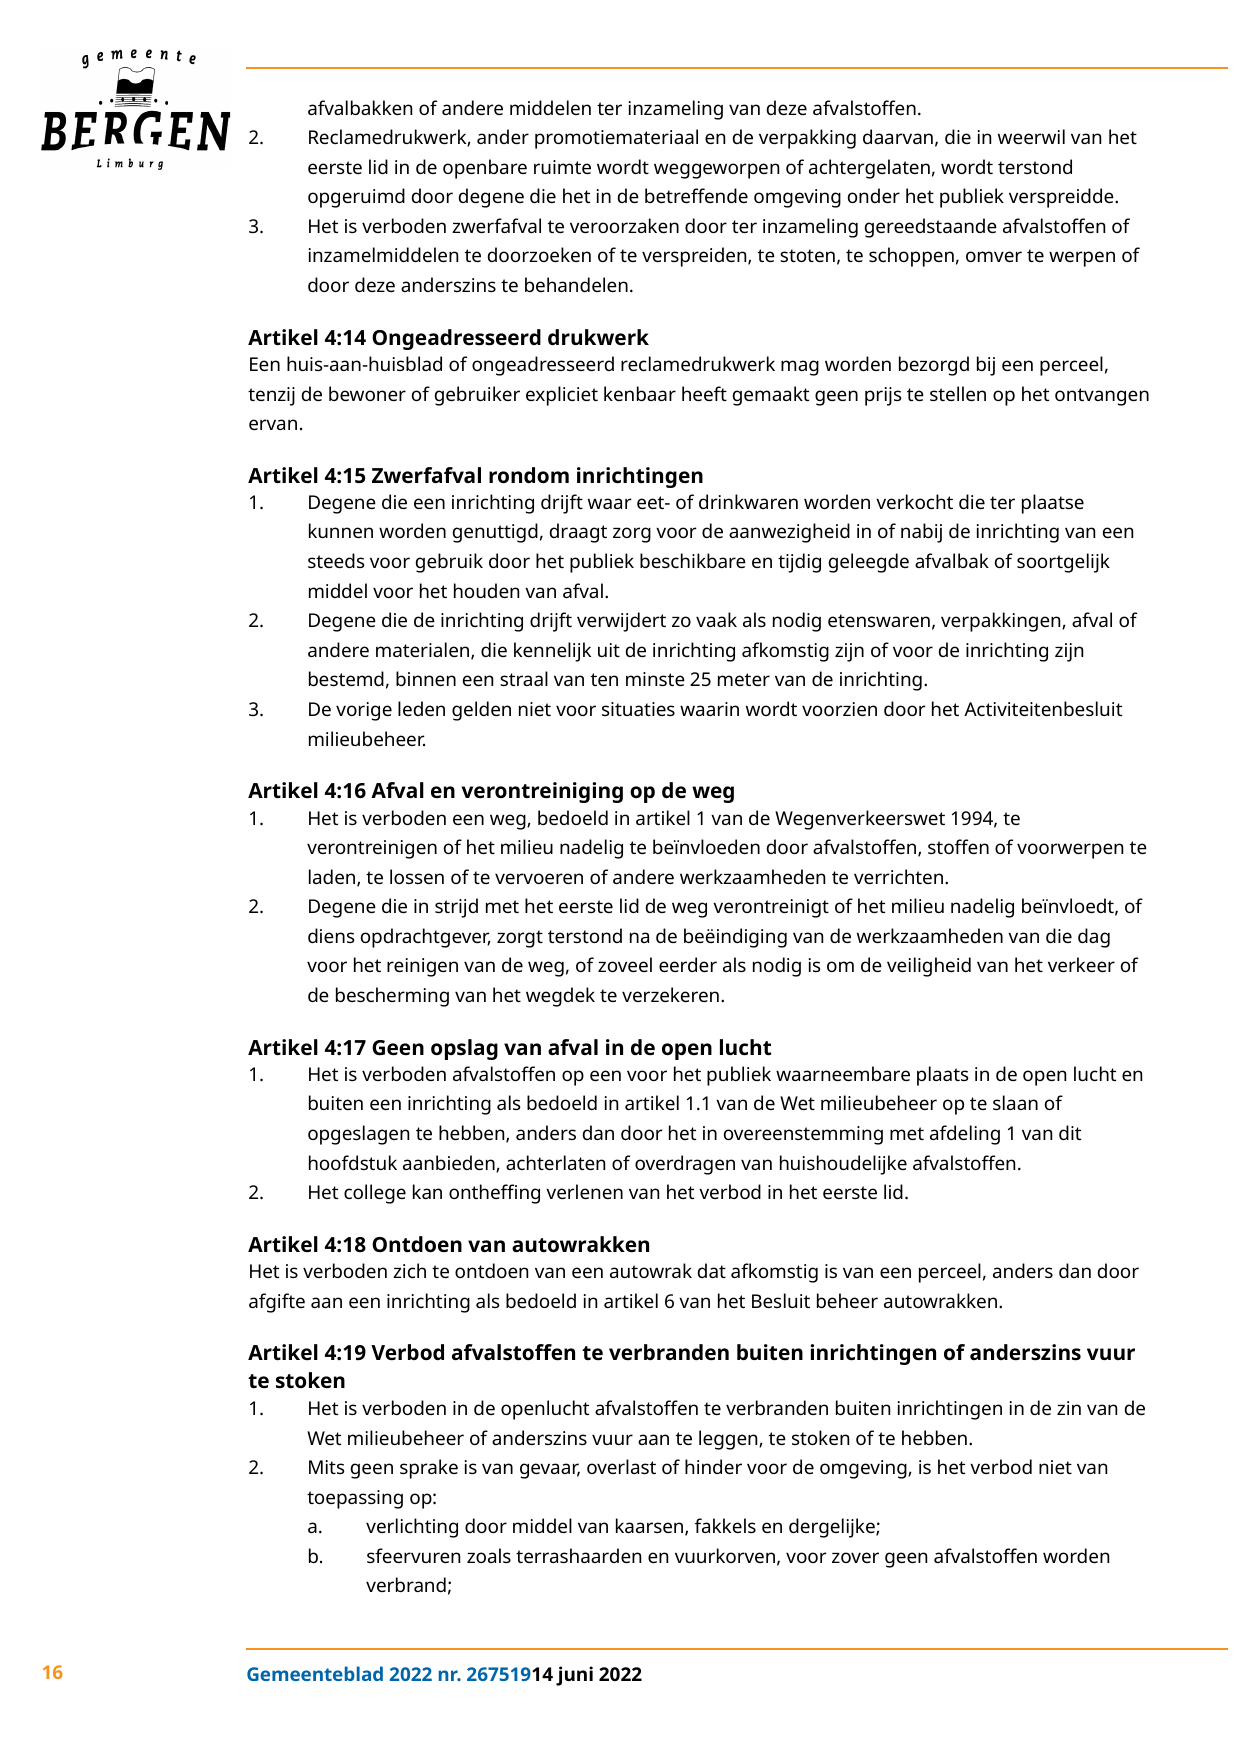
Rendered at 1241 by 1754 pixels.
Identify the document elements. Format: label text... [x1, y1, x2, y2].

list Reclamedrukwerk, ander promotiemateriaal en de verpakking daarvan, die in weerwil van het eerste lid in de openbare ruimte wordt weggeworpen of achtergelaten, wordt terstond opgeruimd door degene die het in de betreffende omgeving onder het publiek verspreidde. [248, 124, 1152, 209]
text Artikel 4:15 Zwerfafval rondom inrichtingen [248, 461, 1152, 489]
list Mits geen sprake is van gevaar, overlast of hinder voor de omgeving, is het verbod niet van toepassing op: [248, 1454, 1152, 1509]
list Het college kan ontheffing verlenen van het verbod in het eerste lid. [248, 1179, 1152, 1205]
list verlichting door middel van kaarsen, fakkels en dergelijke; [307, 1513, 1152, 1539]
text Artikel 4:18 Ontdoen van autowrakken [248, 1230, 1152, 1258]
text Het is verboden zich te ontdoen van een autowrak dat afkomstig is van een perceel, anders dan door afgifte aan een inrichting als bedoeld in artikel 6 van het Besluit beheer autowrakken. [248, 1258, 1152, 1313]
list sfeervuren zoals terrashaarden en vuurkorven, voor zover geen afvalstoffen worden verbrand; [307, 1543, 1152, 1598]
list Het is verboden in de openlucht afvalstoffen te verbranden buiten inrichtingen in de zin van de Wet milieubeheer of anderszins vuur aan te leggen, te stoken of te hebben. [248, 1395, 1152, 1450]
list Degene die een inrichting drijft waar eet- of drinkwaren worden verkocht die ter plaatse kunnen worden genuttigd, draagt zorg voor de aanwezigheid in of nabij de inrichting van een steeds voor gebruik door het publiek beschikbare en tijdig geleegde afvalbak of soortgelijk middel voor het houden van afval. [248, 489, 1152, 604]
text Artikel 4:14 Ongeadresseerd drukwerk [248, 323, 1152, 351]
list afvalbakken of andere middelen ter inzameling van deze afvalstoffen. [248, 95, 1152, 121]
text Artikel 4:17 Geen opslag van afval in de open lucht [248, 1033, 1152, 1061]
list Het is verboden zwerfafval te veroorzaken door ter inzameling gereedstaande afvalstoffen of inzamelmiddelen te doorzoeken of te verspreiden, te stoten, te schoppen, omver te werpen of door deze anderszins te behandelen. [248, 213, 1152, 298]
list Degene die de inrichting drijft verwijdert zo vaak als nodig etenswaren, verpakkingen, afval of andere materialen, die kennelijk uit de inrichting afkomstig zijn of voor de inrichting zijn bestemd, binnen een straal van ten minste 25 meter van de inrichting. [248, 607, 1152, 692]
list Degene die in strijd met het eerste lid de weg verontreinigt of het milieu nadelig beïnvloedt, of diens opdrachtgever, zorgt terstond na de beëindiging van de werkzaamheden van die dag voor het reinigen van de weg, of zoveel eerder als nodig is om de veiligheid van het verkeer of de bescherming van het wegdek te verzekeren. [248, 893, 1152, 1008]
text Artikel 4:16 Afval en verontreiniging op de weg [248, 776, 1152, 805]
text Een huis-aan-huisblad of ongeadresseerd reclamedrukwerk mag worden bezorgd bij een perceel, tenzij de bewoner of gebruiker expliciet kenbaar heeft gemaakt geen prijs te stellen op het ontvangen ervan. [248, 351, 1152, 436]
list De vorige leden gelden niet voor situaties waarin wordt voorzien door het Activiteitenbesluit milieubeheer. [248, 696, 1152, 752]
picture [41, 47, 231, 172]
list Het is verboden afvalstoffen op een voor het publiek waarneembare plaats in de open lucht en buiten een inrichting als bedoeld in artikel 1.1 van de Wet milieubeheer op te slaan of opgeslagen te hebben, anders dan door het in overeenstemming met afdeling 1 van dit hoofdstuk aanbieden, achterlaten of overdragen van huishoudelijke afvalstoffen. [248, 1061, 1152, 1176]
list Het is verboden een weg, bedoeld in artikel 1 van de Wegenverkeerswet 1994, te verontreinigen of het milieu nadelig te beïnvloeden door afvalstoffen, stoffen of voorwerpen te laden, te lossen of te vervoeren of andere werkzaamheden te verrichten. [248, 805, 1152, 889]
text Artikel 4:19 Verbod afvalstoffen te verbranden buiten inrichtingen of anderszins vuur te stoken [248, 1338, 1152, 1395]
